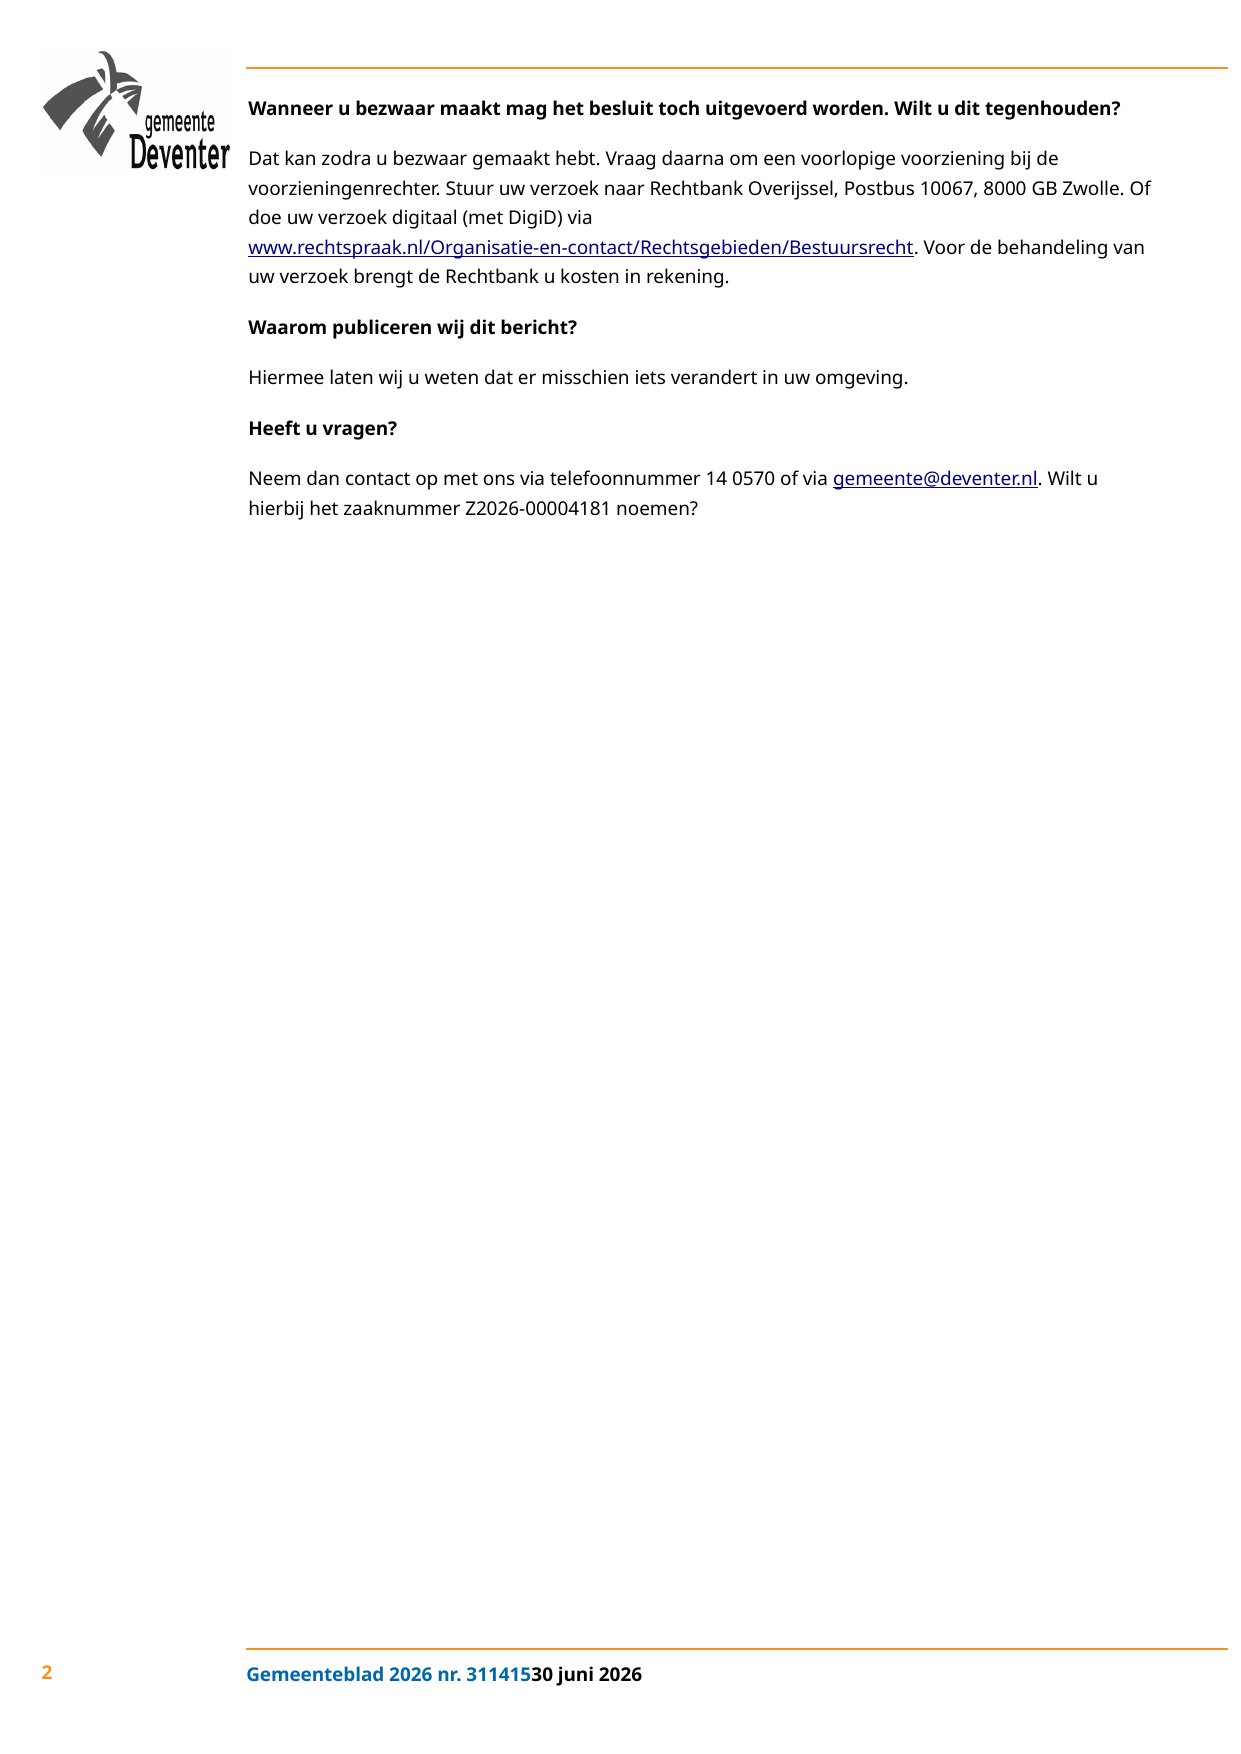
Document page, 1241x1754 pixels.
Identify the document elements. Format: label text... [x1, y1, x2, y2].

text Hiermee laten wij u weten dat er misschien iets verandert in uw omgeving. [248, 364, 1152, 390]
text Waarom publiceren wij dit bericht? [248, 314, 1152, 340]
picture [41, 47, 231, 172]
text Wanneer u bezwaar maakt mag het besluit toch uitgevoerd worden. Wilt u dit tegenhouden? [248, 95, 1152, 121]
text Dat kan zodra u bezwaar gemaakt hebt. Vraag daarna om een voorlopige voorziening bij de voorzieningenrechter. Stuur uw verzoek naar Rechtbank Overijssel, Postbus 10067, 8000 GB Zwolle. Of doe uw verzoek digitaal (met DigiD) via www.rechtspraak.nl/Organisatie-en-contact/Rechtsgebieden/Bestuursrecht. Voor de behandeling van uw verzoek brengt de Rechtbank u kosten in rekening. [248, 145, 1152, 289]
text Neem dan contact op met ons via telefoonnummer 14 0570 of via gemeente@deventer.nl. Wilt u hierbij het zaaknummer Z2026-00004181 noemen? [248, 465, 1152, 521]
text Heeft u vragen? [248, 415, 1152, 441]
